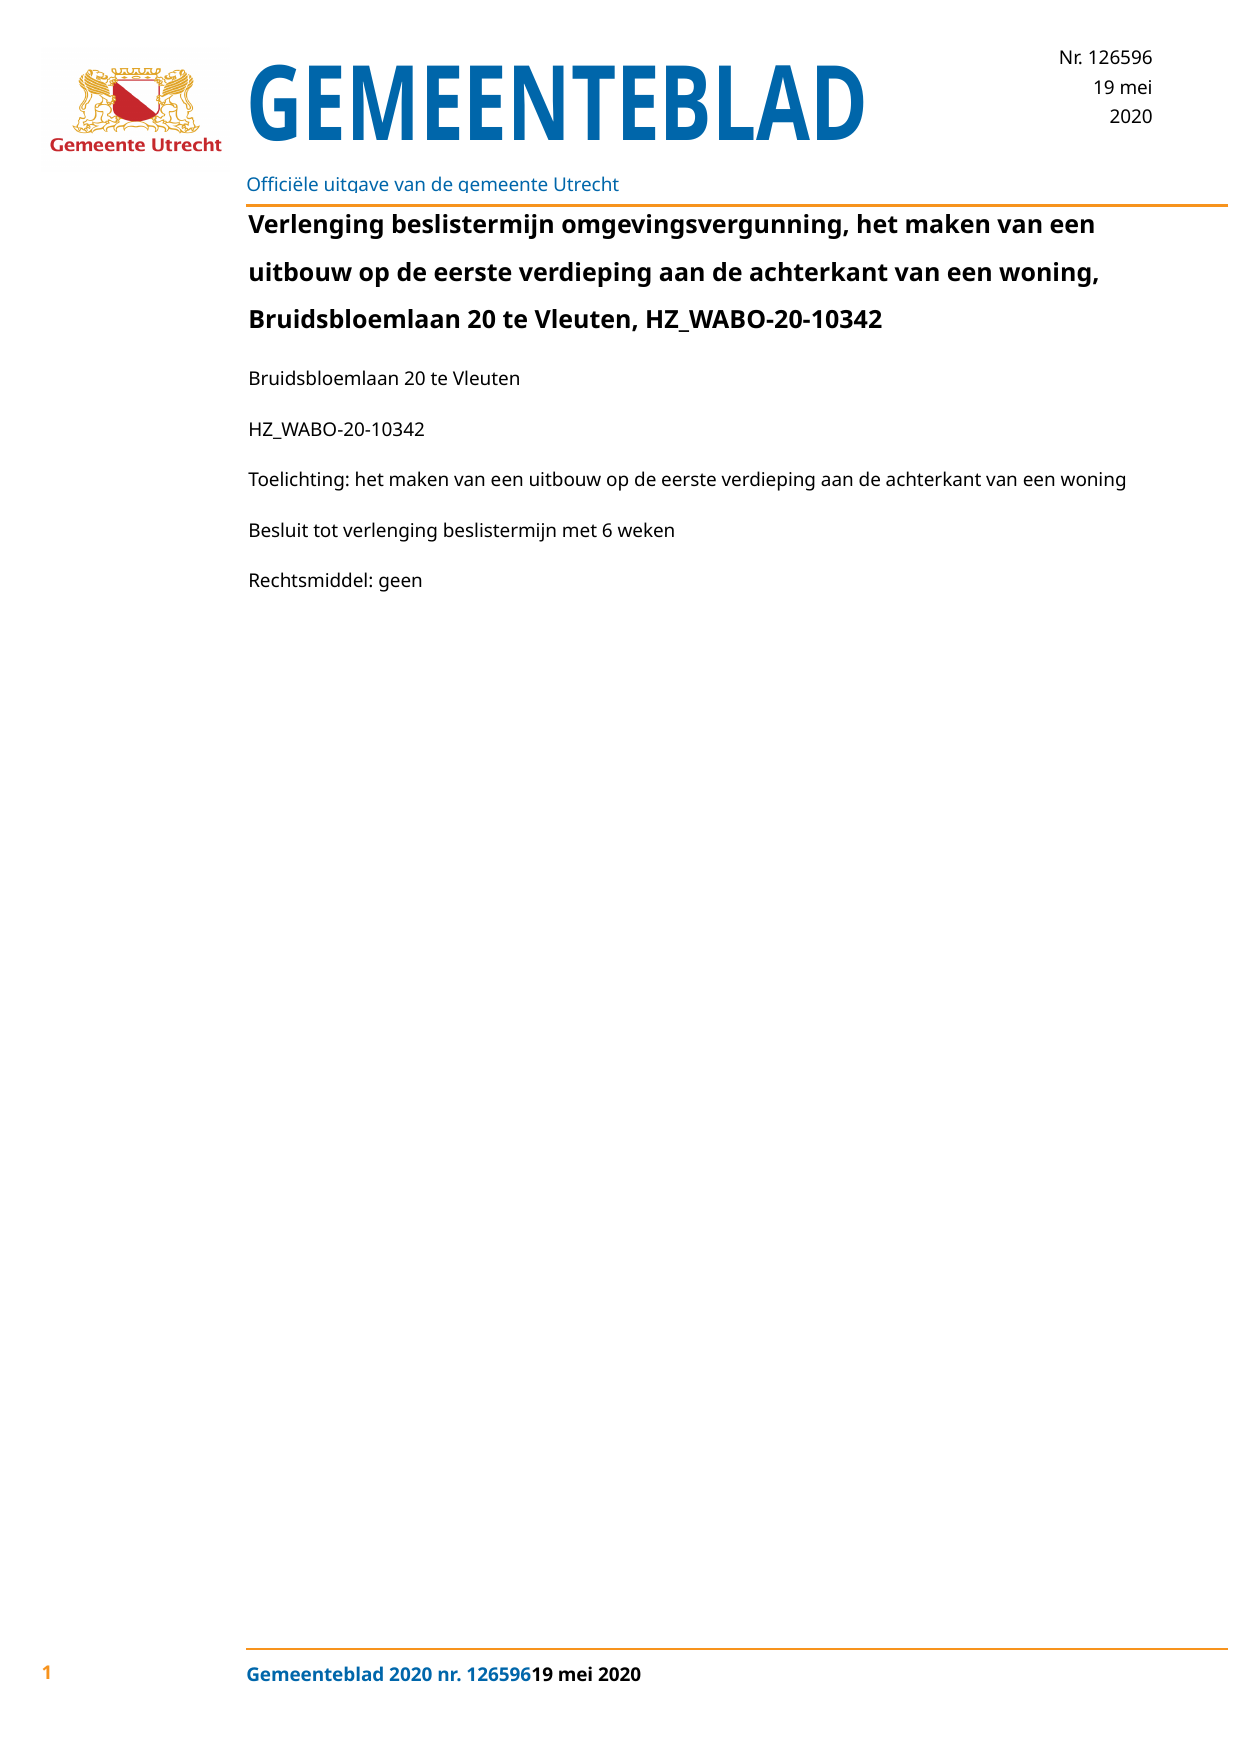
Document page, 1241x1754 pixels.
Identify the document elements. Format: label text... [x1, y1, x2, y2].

text Verlenging beslistermijn omgevingsvergunning, het maken van een uitbouw op de eerste verdieping aan de achterkant van een woning, Bruidsbloemlaan 20 te Vleuten, HZ_WABO-20-10342 [248, 207, 1152, 336]
picture [41, 47, 231, 172]
text Rechtsmiddel: geen [248, 567, 1152, 593]
text Toelichting: het maken van een uitbouw op de eerste verdieping aan de achterkant van een woning [248, 466, 1152, 492]
text HZ_WABO-20-10342 [248, 416, 1152, 442]
text Bruidsbloemlaan 20 te Vleuten [248, 366, 1152, 391]
text Besluit tot verlenging beslistermijn met 6 weken [248, 517, 1152, 542]
